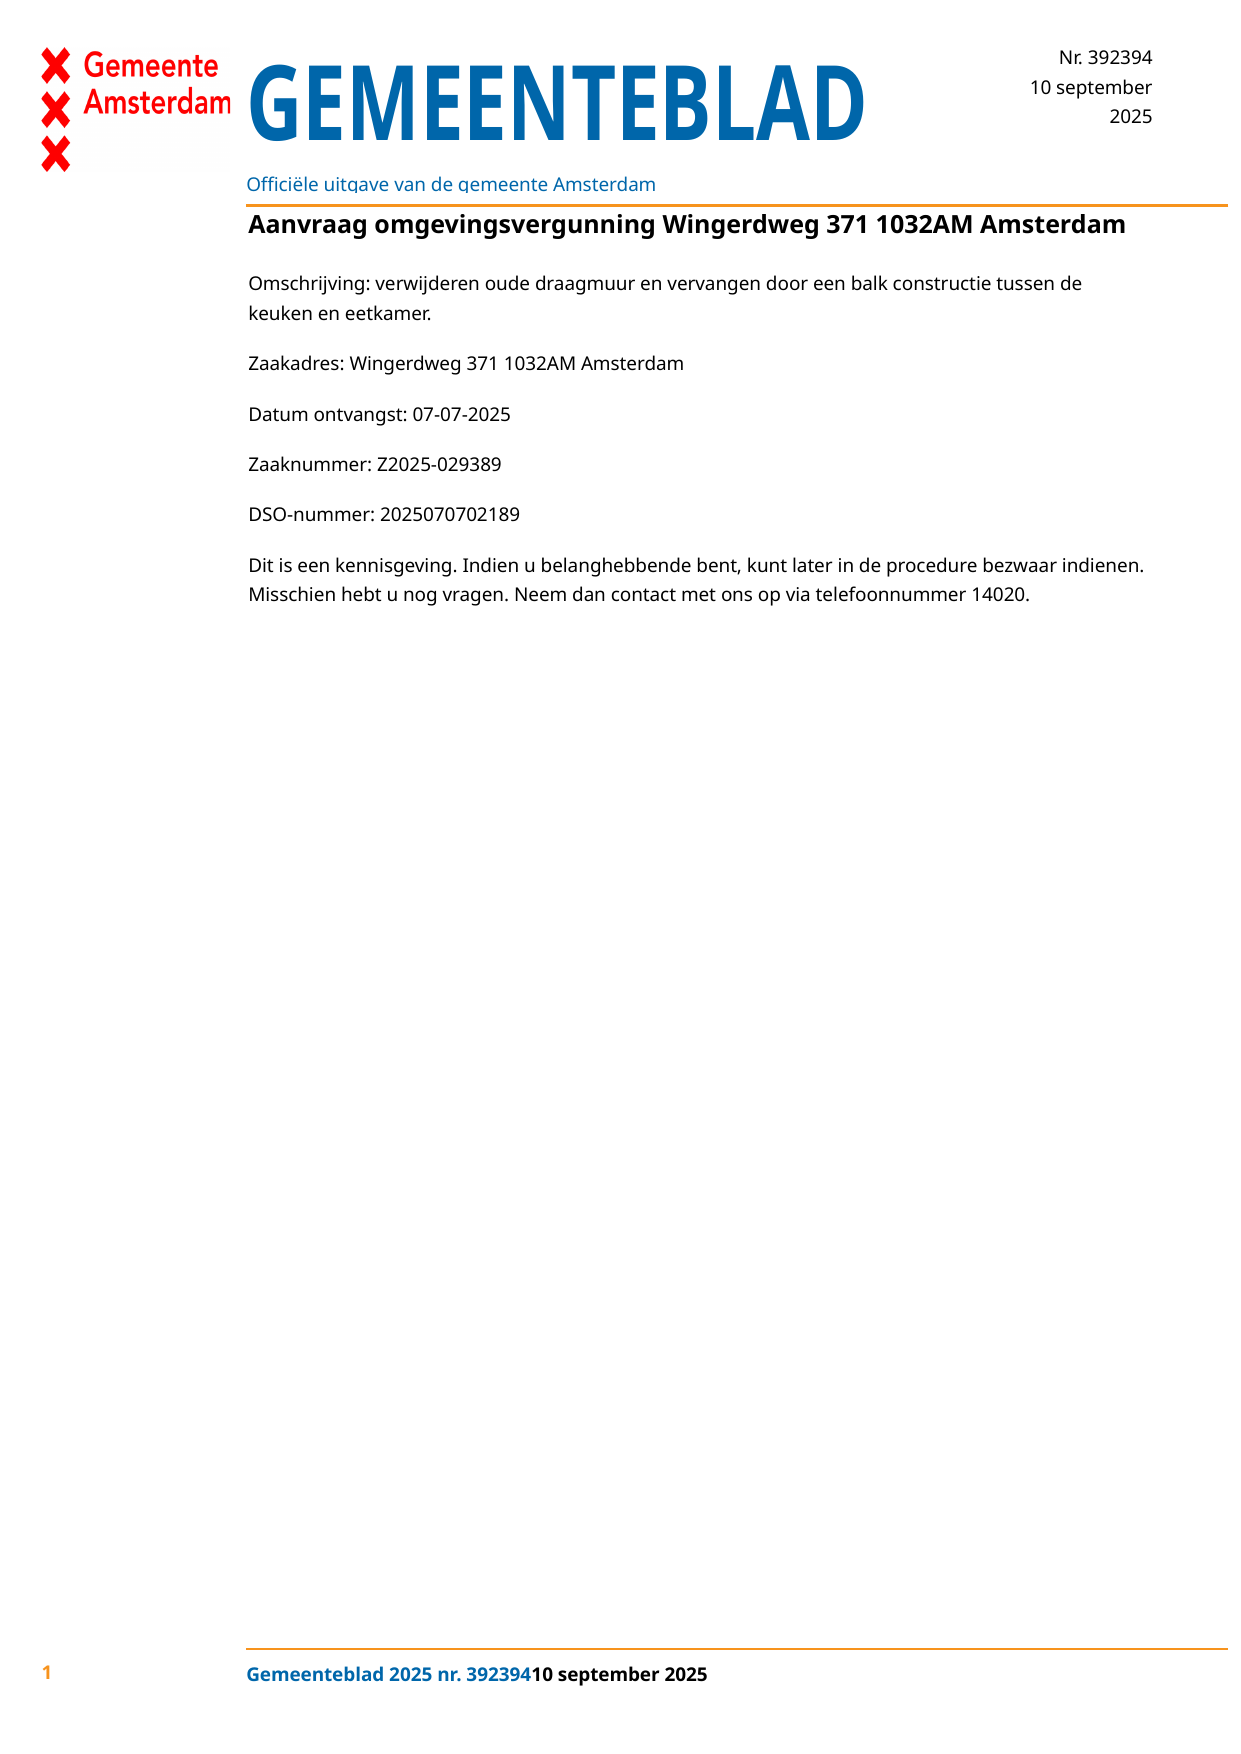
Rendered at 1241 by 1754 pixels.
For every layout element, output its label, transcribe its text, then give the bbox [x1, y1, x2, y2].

text Zaakadres: Wingerdweg 371 1032AM Amsterdam [248, 350, 1152, 376]
text Datum ontvangst: 07-07-2025 [248, 401, 1152, 426]
text Dit is een kennisgeving. Indien u belanghebbende bent, kunt later in de procedure bezwaar indienen. Misschien hebt u nog vragen. Neem dan contact met ons op via telefoonnummer 14020. [248, 552, 1152, 607]
text Aanvraag omgevingsvergunning Wingerdweg 371 1032AM Amsterdam [248, 207, 1152, 241]
text DSO-nummer: 2025070702189 [248, 502, 1152, 527]
picture [41, 47, 231, 172]
text Omschrijving: verwijderen oude draagmuur en vervangen door een balk constructie tussen de keuken en eetkamer. [248, 270, 1152, 326]
text Zaaknummer: Z2025-029389 [248, 451, 1152, 477]
